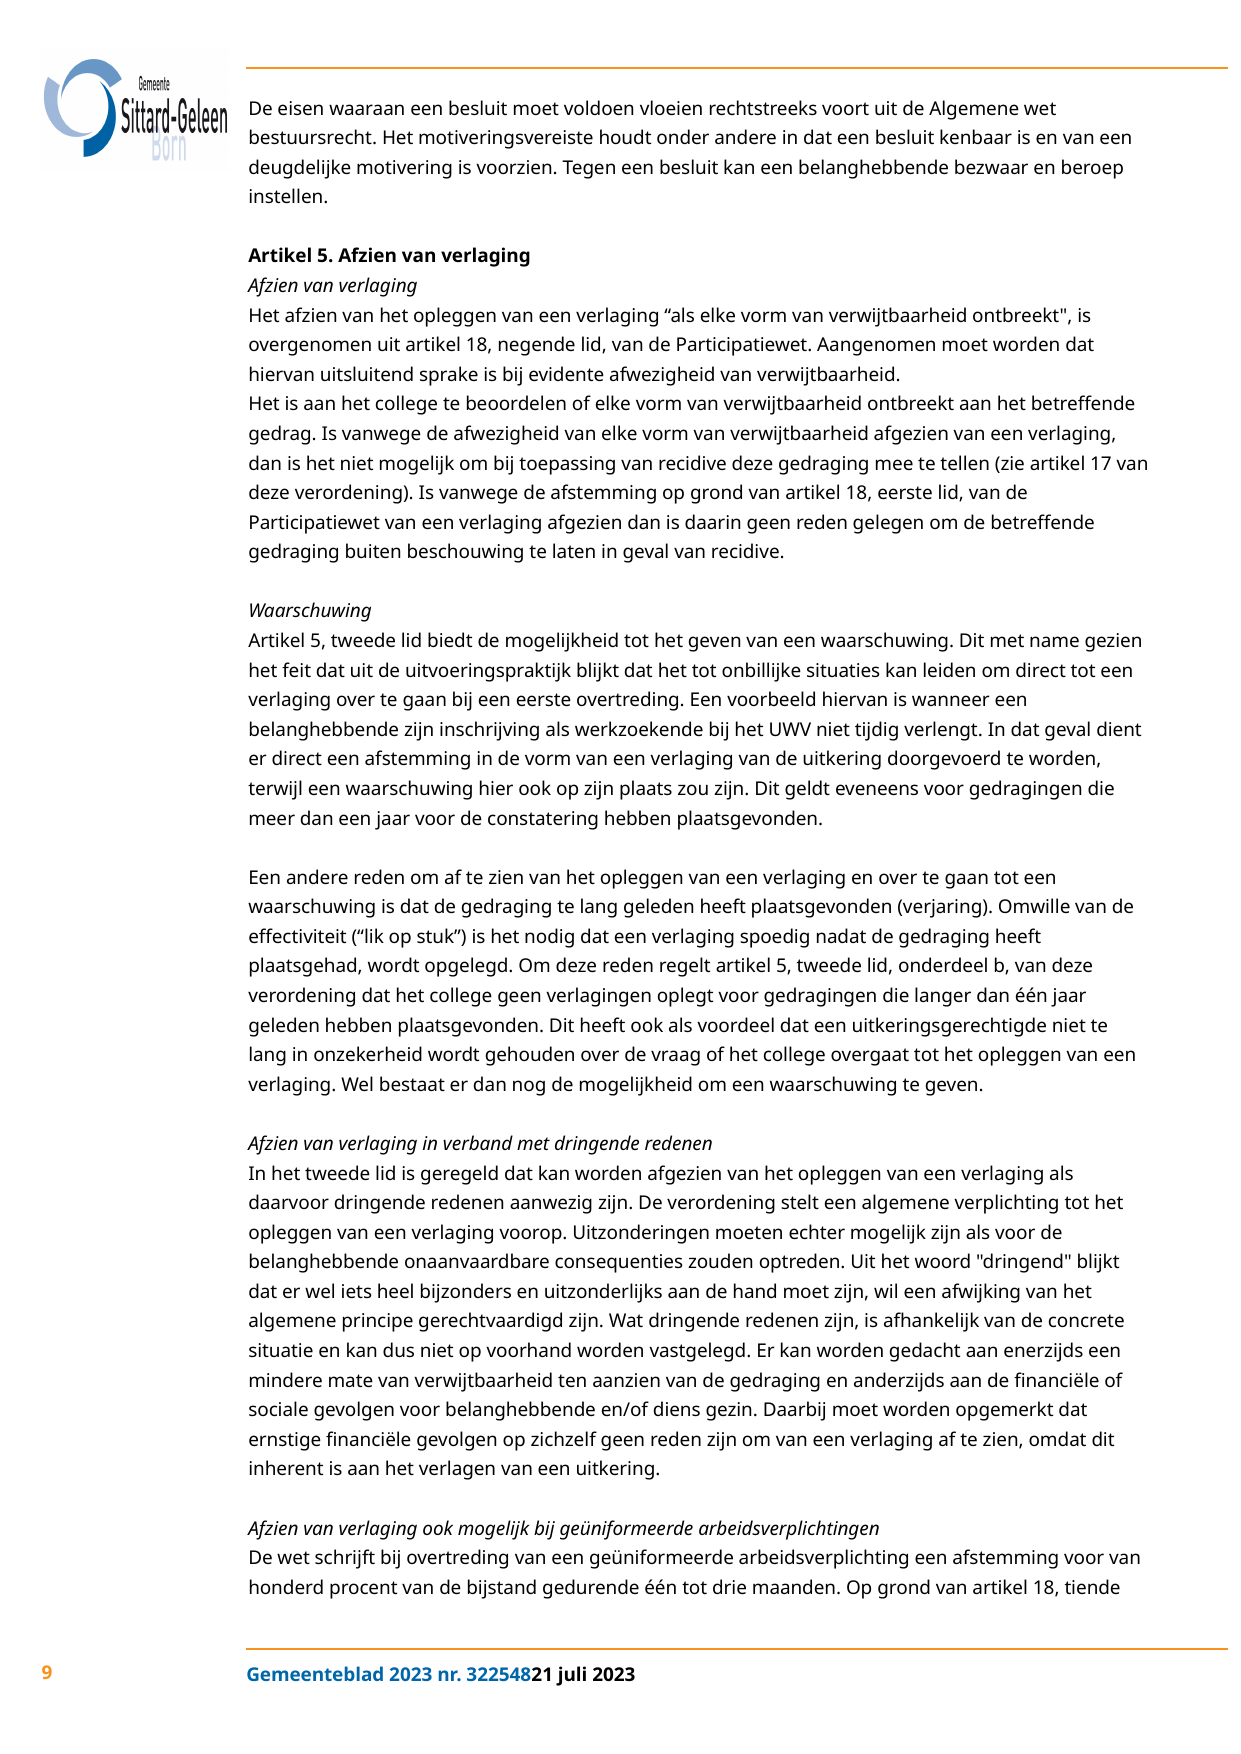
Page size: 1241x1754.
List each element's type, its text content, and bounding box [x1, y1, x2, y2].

text Het afzien van het opleggen van een verlaging “als elke vorm van verwijtbaarheid ontbreekt", is overgenomen uit artikel 18, negende lid, van de Participatiewet. Aangenomen moet worden dat hiervan uitsluitend sprake is bij evidente afwezigheid van verwijtbaarheid. [248, 302, 1152, 387]
text Het is aan het college te beoordelen of elke vorm van verwijtbaarheid ontbreekt aan het betreffende gedrag. Is vanwege de afwezigheid van elke vorm van verwijtbaarheid afgezien van een verlaging, dan is het niet mogelijk om bij toepassing van recidive deze gedraging mee te tellen (zie artikel 17 van deze verordening). Is vanwege de afstemming op grond van artikel 18, eerste lid, van de Participatiewet van een verlaging afgezien dan is daarin geen reden gelegen om de betreffende gedraging buiten beschouwing te laten in geval van recidive. [248, 391, 1152, 564]
text De eisen waaraan een besluit moet voldoen vloeien rechtstreeks voort uit de Algemene wet bestuursrecht. Het motiveringsvereiste houdt onder andere in dat een besluit kenbaar is en van een deugdelijke motivering is voorzien. Tegen een besluit kan een belanghebbende bezwaar en beroep instellen. [248, 95, 1152, 209]
text Waarschuwing [248, 598, 1152, 623]
text Afzien van verlaging in verband met dringende redenen [248, 1130, 1152, 1156]
text Artikel 5, tweede lid biedt de mogelijkheid tot het geven van een waarschuwing. Dit met name gezien het feit dat uit de uitvoeringspraktijk blijkt dat het tot onbillijke situaties kan leiden om direct tot een verlaging over te gaan bij een eerste overtreding. Een voorbeeld hiervan is wanneer een belanghebbende zijn inschrijving als werkzoekende bij het UWV niet tijdig verlengt. In dat geval dient er direct een afstemming in de vorm van een verlaging van de uitkering doorgevoerd te worden, terwijl een waarschuwing hier ook op zijn plaats zou zijn. Dit geldt eveneens voor gedragingen die meer dan een jaar voor de constatering hebben plaatsgevonden. [248, 627, 1152, 831]
text In het tweede lid is geregeld dat kan worden afgezien van het opleggen van een verlaging als daarvoor dringende redenen aanwezig zijn. De verordening stelt een algemene verplichting tot het opleggen van een verlaging voorop. Uitzonderingen moeten echter mogelijk zijn als voor de belanghebbende onaanvaardbare consequenties zouden optreden. Uit het woord "dringend" blijkt dat er wel iets heel bijzonders en uitzonderlijks aan de hand moet zijn, wil een afwijking van het algemene principe gerechtvaardigd zijn. Wat dringende redenen zijn, is afhankelijk van de concrete situatie en kan dus niet op voorhand worden vastgelegd. Er kan worden gedacht aan enerzijds een mindere mate van verwijtbaarheid ten aanzien van de gedraging en anderzijds aan de financiële of sociale gevolgen voor belanghebbende en/of diens gezin. Daarbij moet worden opgemerkt dat ernstige financiële gevolgen op zichzelf geen reden zijn om van een verlaging af te zien, omdat dit inherent is aan het verlagen van een uitkering. [248, 1160, 1152, 1481]
text De wet schrijft bij overtreding van een geüniformeerde arbeidsverplichting een afstemming voor van honderd procent van de bijstand gedurende één tot drie maanden. Op grond van artikel 18, tiende [248, 1544, 1152, 1600]
text Afzien van verlaging [248, 272, 1152, 298]
text Afzien van verlaging ook mogelijk bij geüniformeerde arbeidsverplichtingen [248, 1515, 1152, 1541]
picture [41, 47, 231, 172]
text Artikel 5. Afzien van verlaging [248, 243, 1152, 268]
text Een andere reden om af te zien van het opleggen van een verlaging en over te gaan tot een waarschuwing is dat de gedraging te lang geleden heeft plaatsgevonden (verjaring). Omwille van de effectiviteit (“lik op stuk”) is het nodig dat een verlaging spoedig nadat de gedraging heeft plaatsgehad, wordt opgelegd. Om deze reden regelt artikel 5, tweede lid, onderdeel b, van deze verordening dat het college geen verlagingen oplegt voor gedragingen die langer dan één jaar geleden hebben plaatsgevonden. Dit heeft ook als voordeel dat een uitkeringsgerechtigde niet te lang in onzekerheid wordt gehouden over de vraag of het college overgaat tot het opleggen van een verlaging. Wel bestaat er dan nog de mogelijkheid om een waarschuwing te geven. [248, 864, 1152, 1097]
